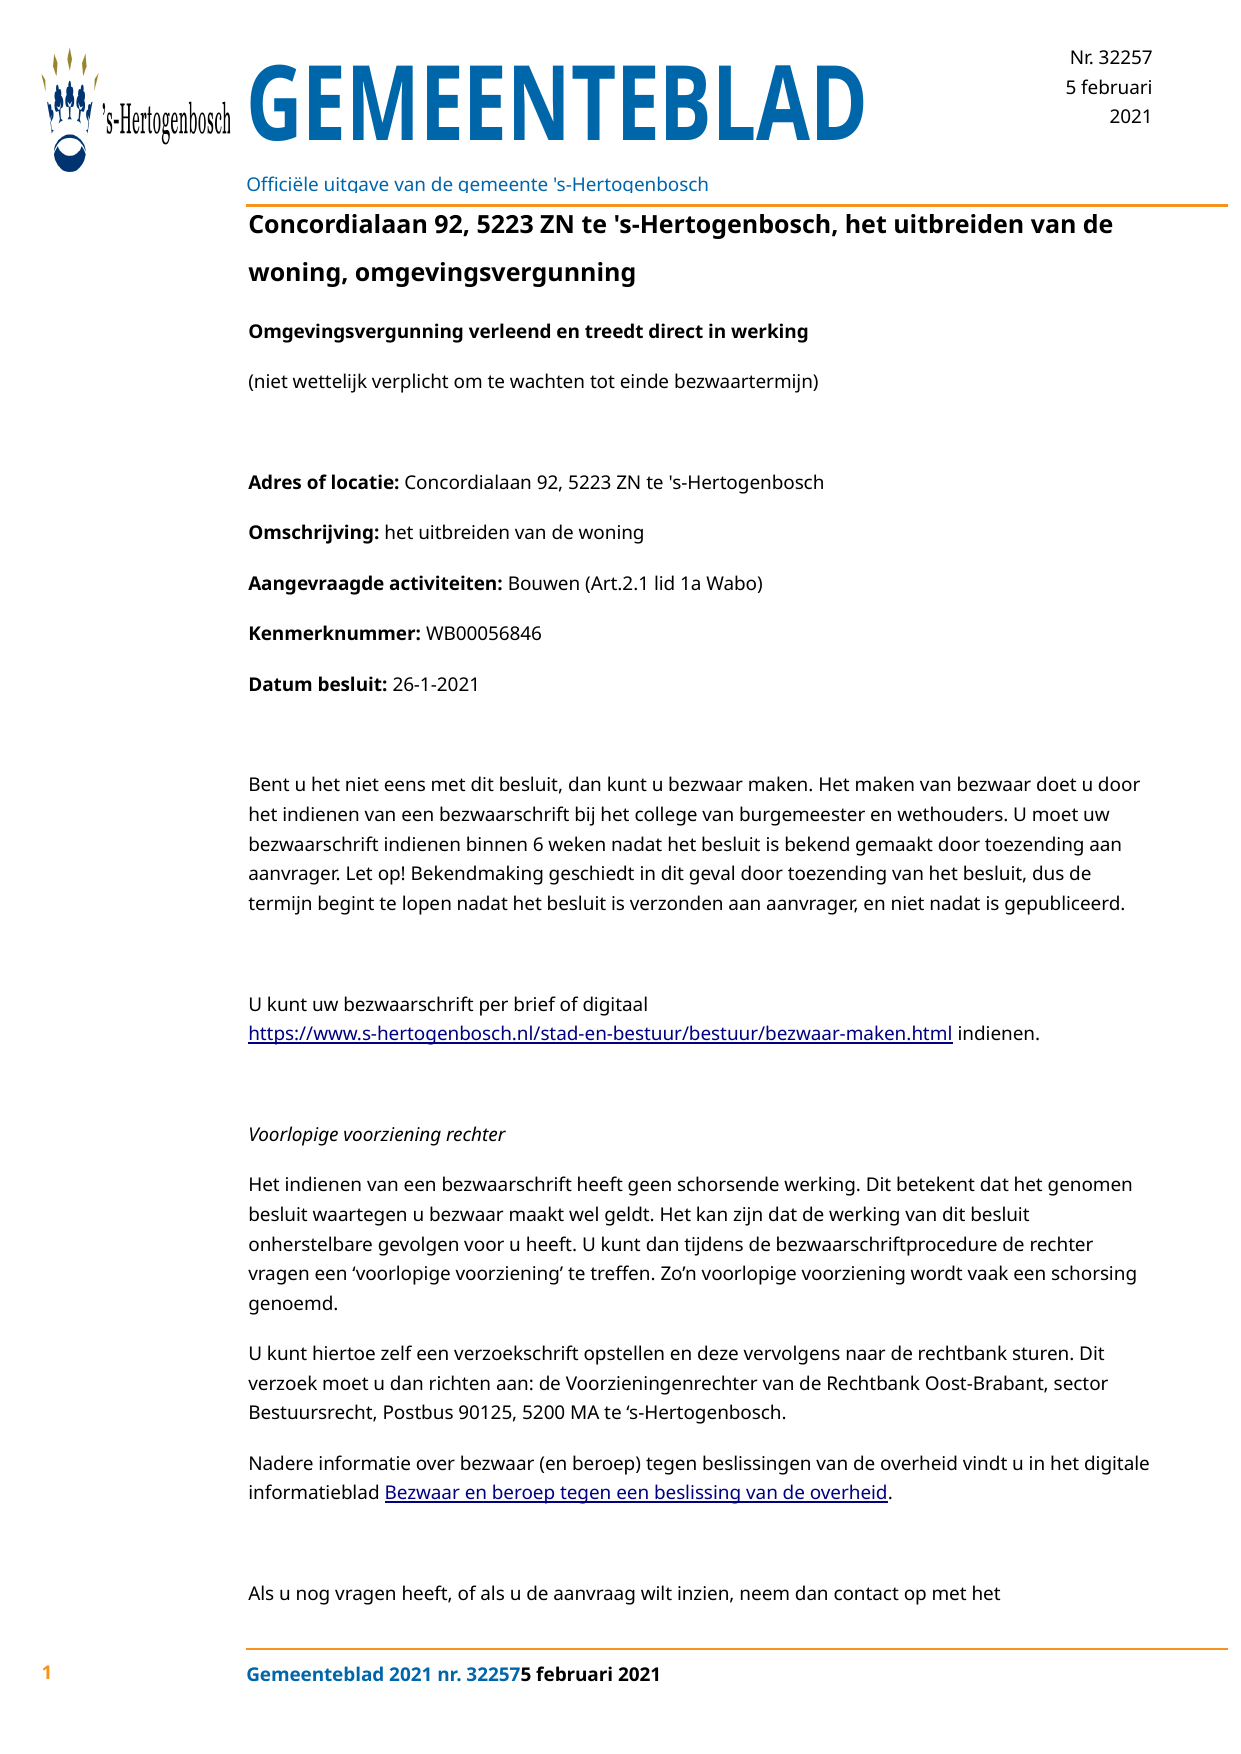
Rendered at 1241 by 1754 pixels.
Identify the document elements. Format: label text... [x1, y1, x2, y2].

text Datum besluit: 26-1-2021 [248, 671, 1152, 697]
text Bent u het niet eens met dit besluit, dan kunt u bezwaar maken. Het maken van bezwaar doet u door het indienen van een bezwaarschrift bij het college van burgemeester en wethouders. U moet uw bezwaarschrift indienen binnen 6 weken nadat het besluit is bekend gemaakt door toezending aan aanvrager. Let op! Bekendmaking geschiedt in dit geval door toezending van het besluit, dus de termijn begint te lopen nadat het besluit is verzonden aan aanvrager, en niet nadat is gepubliceerd. [248, 772, 1152, 916]
text Voorlopige voorziening rechter [248, 1121, 1152, 1147]
text Omgevingsvergunning verleend en treedt direct in werking [248, 318, 1152, 344]
text Nadere informatie over bezwaar (en beroep) tegen beslissingen van de overheid vindt u in het digitale informatieblad Bezwaar en beroep tegen een beslissing van de overheid. [248, 1450, 1152, 1505]
text (niet wettelijk verplicht om te wachten tot einde bezwaartermijn) [248, 368, 1152, 394]
text Het indienen van een bezwaarschrift heeft geen schorsende werking. Dit betekent dat het genomen besluit waartegen u bezwaar maakt wel geldt. Het kan zijn dat de werking van dit besluit onherstelbare gevolgen voor u heeft. U kunt dan tijdens de bezwaarschriftprocedure de rechter vragen een ‘voorlopige voorziening’ te treffen. Zo’n voorlopige voorziening wordt vaak een schorsing genoemd. [248, 1172, 1152, 1316]
text Aangevraagde activiteiten: Bouwen (Art.2.1 lid 1a Wabo) [248, 570, 1152, 596]
text Als u nog vragen heeft, of als u de aanvraag wilt inzien, neem dan contact op met het [248, 1580, 1152, 1606]
text U kunt uw bezwaarschrift per brief of digitaal https://www.s-hertogenbosch.nl/stad-en-bestuur/bestuur/bezwaar-maken.html indienen. [248, 991, 1152, 1046]
picture [41, 47, 231, 172]
text Concordialaan 92, 5223 ZN te 's-Hertogenbosch, het uitbreiden van de woning, omgevingsvergunning [248, 207, 1152, 288]
text Adres of locatie: Concordialaan 92, 5223 ZN te 's-Hertogenbosch [248, 469, 1152, 495]
text U kunt hiertoe zelf een verzoekschrift opstellen en deze vervolgens naar de rechtbank sturen. Dit verzoek moet u dan richten aan: de Voorzieningenrechter van de Rechtbank Oost-Brabant, sector Bestuursrecht, Postbus 90125, 5200 MA te ‘s-Hertogenbosch. [248, 1340, 1152, 1425]
text Omschrijving: het uitbreiden van de woning [248, 519, 1152, 545]
text Kenmerknummer: WB00056846 [248, 620, 1152, 646]
